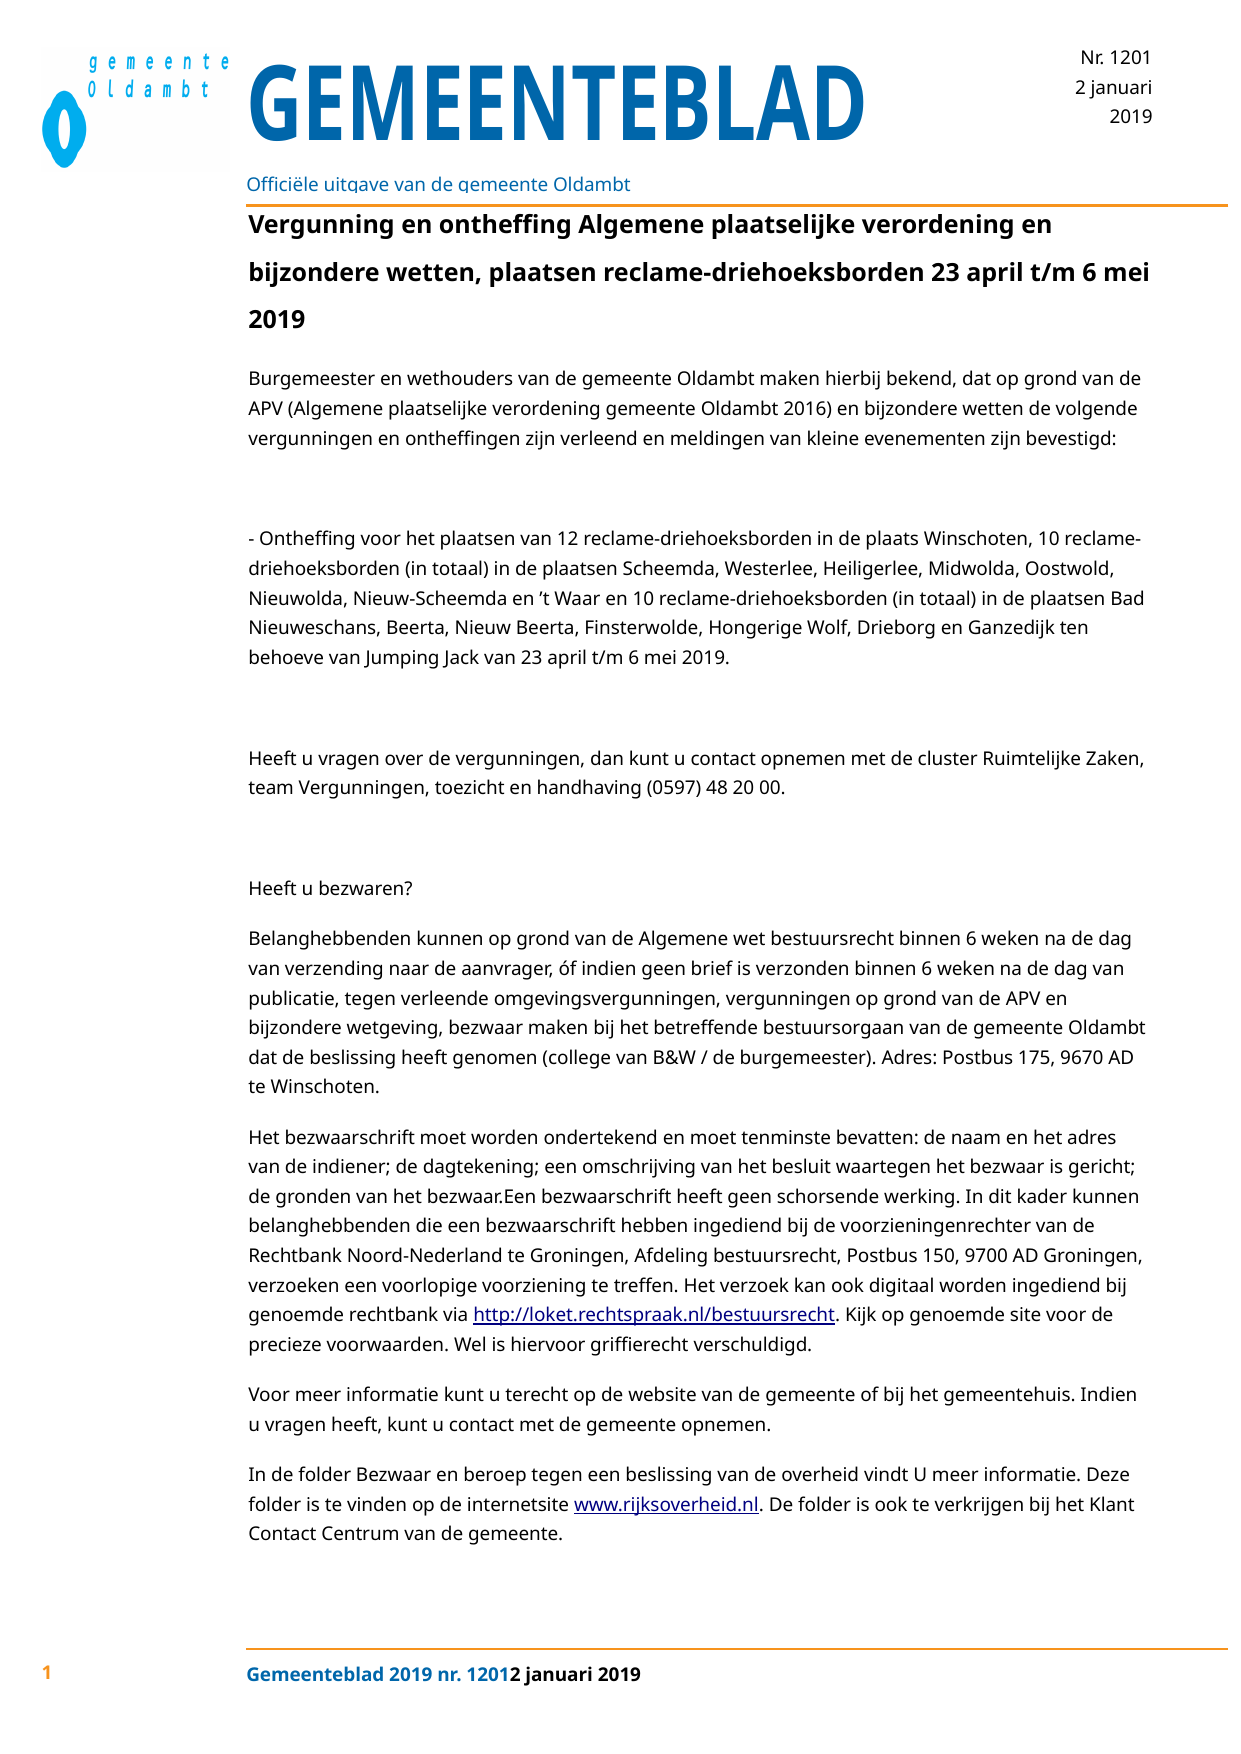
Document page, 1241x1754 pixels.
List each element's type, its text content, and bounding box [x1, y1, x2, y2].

text Heeft u bezwaren? [248, 875, 1152, 901]
text In de folder Bezwaar en beroep tegen een beslissing van de overheid vindt U meer informatie. Deze folder is te vinden op de internetsite www.rijksoverheid.nl. De folder is ook te verkrijgen bij het Klant Contact Centrum van de gemeente. [248, 1461, 1152, 1546]
text Voor meer informatie kunt u terecht op de website van de gemeente of bij het gemeentehuis. Indien u vragen heeft, kunt u contact met de gemeente opnemen. [248, 1381, 1152, 1437]
text Belanghebbenden kunnen op grond van de Algemene wet bestuursrecht binnen 6 weken na de dag van verzending naar de aanvrager, óf indien geen brief is verzonden binnen 6 weken na de dag van publicatie, tegen verleende omgevingsvergunningen, vergunningen op grond van de APV en bijzondere wetgeving, bezwaar maken bij het betreffende bestuursorgaan van de gemeente Oldambt dat de beslissing heeft genomen (college van B&W / de burgemeester). Adres: Postbus 175, 9670 AD te Winschoten. [248, 926, 1152, 1099]
text Heeft u vragen over de vergunningen, dan kunt u contact opnemen met de cluster Ruimtelijke Zaken, team Vergunningen, toezicht en handhaving (0597) 48 20 00. [248, 745, 1152, 800]
text Vergunning en ontheffing Algemene plaatselijke verordening en bijzondere wetten, plaatsen reclame-driehoeksborden 23 april t/m 6 mei 2019 [248, 207, 1152, 336]
text - Ontheffing voor het plaatsen van 12 reclame-driehoeksborden in de plaats Winschoten, 10 reclame-driehoeksborden (in totaal) in de plaatsen Scheemda, Westerlee, Heiligerlee, Midwolda, Oostwold, Nieuwolda, Nieuw-Scheemda en ’t Waar en 10 reclame-driehoeksborden (in totaal) in de plaatsen Bad Nieuweschans, Beerta, Nieuw Beerta, Finsterwolde, Hongerige Wolf, Drieborg en Ganzedijk ten behoeve van Jumping Jack van 23 april t/m 6 mei 2019. [248, 526, 1152, 669]
text Burgemeester en wethouders van de gemeente Oldambt maken hierbij bekend, dat op grond van de APV (Algemene plaatselijke verordening gemeente Oldambt 2016) en bijzondere wetten de volgende vergunningen en ontheffingen zijn verleend en meldingen van kleine evenementen zijn bevestigd: [248, 366, 1152, 450]
picture [41, 47, 231, 172]
text Het bezwaarschrift moet worden ondertekend en moet tenminste bevatten: de naam en het adres van de indiener; de dagtekening; een omschrijving van het besluit waartegen het bezwaar is gericht; de gronden van het bezwaar.Een bezwaarschrift heeft geen schorsende werking. In dit kader kunnen belanghebbenden die een bezwaarschrift hebben ingediend bij de voorzieningenrechter van de Rechtbank Noord-Nederland te Groningen, Afdeling bestuursrecht, Postbus 150, 9700 AD Groningen, verzoeken een voorlopige voorziening te treffen. Het verzoek kan ook digitaal worden ingediend bij genoemde rechtbank via http://loket.rechtspraak.nl/bestuursrecht. Kijk op genoemde site voor de precieze voorwaarden. Wel is hiervoor griffierecht verschuldigd. [248, 1124, 1152, 1357]
